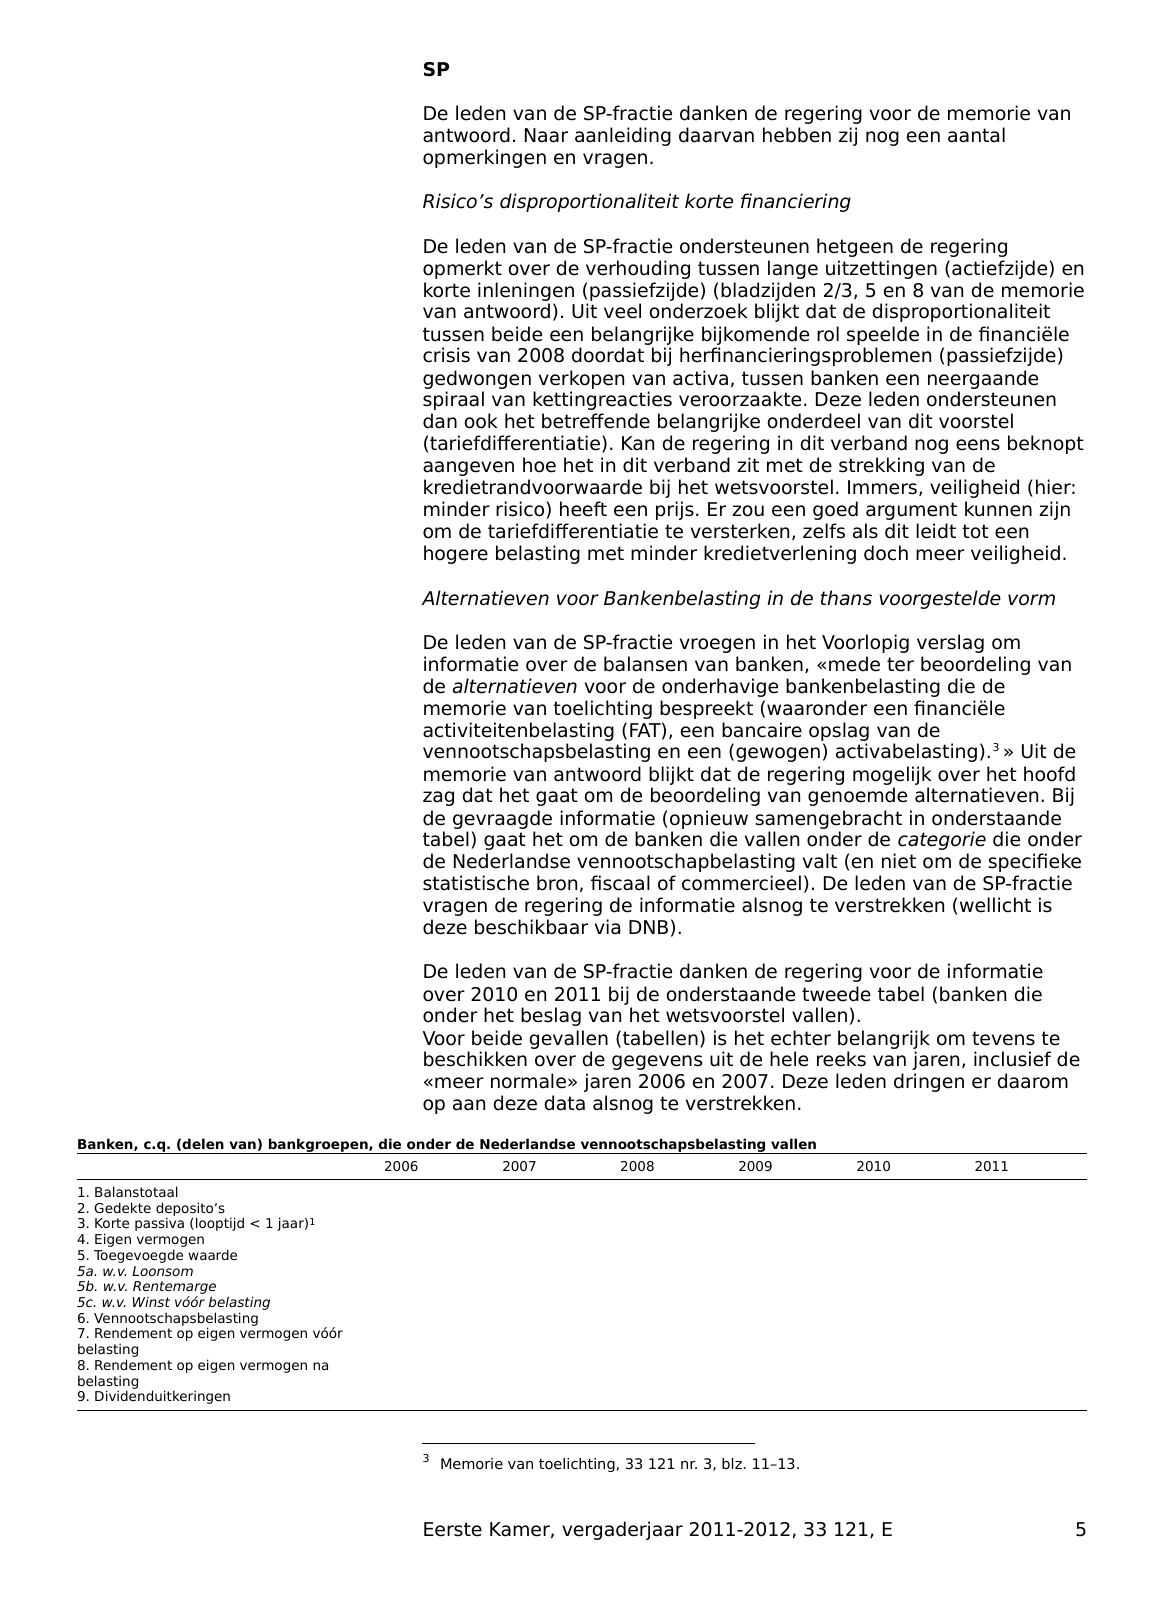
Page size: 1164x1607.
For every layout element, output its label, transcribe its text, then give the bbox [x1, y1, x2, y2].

table_cell [732, 1326, 850, 1358]
table_cell [378, 1311, 496, 1326]
table_cell [614, 1232, 732, 1248]
table_cell [850, 1295, 968, 1311]
table_cell [969, 1232, 1087, 1248]
text De leden van de SP-fractie danken de regering voor de informatie over 2010 en 2011 bij de onderstaande tweede tabel (banken die onder het beslag van het wetsvoorstel vallen). [422, 961, 1087, 1027]
table_cell [850, 1201, 968, 1216]
table_cell [378, 1358, 496, 1389]
table_cell 2. Gedekte deposito’s [77, 1201, 378, 1216]
table_cell [850, 1279, 968, 1295]
table_cell [614, 1216, 732, 1232]
table_cell [378, 1279, 496, 1295]
table_cell [732, 1180, 850, 1201]
table_cell 1. Balanstotaal [77, 1180, 378, 1201]
table_cell [969, 1264, 1087, 1279]
table_cell [378, 1264, 496, 1279]
table_cell [614, 1279, 732, 1295]
table_cell [732, 1201, 850, 1216]
table_cell [969, 1295, 1087, 1311]
table_cell [496, 1232, 614, 1248]
table_cell [732, 1358, 850, 1389]
table_cell [378, 1201, 496, 1216]
table_cell [732, 1295, 850, 1311]
table_cell [496, 1358, 614, 1389]
table_cell [614, 1264, 732, 1279]
table_cell 2011 [969, 1154, 1087, 1179]
subtitle SP [422, 59, 1087, 81]
table_cell 5c. w.v. Winst vóór belasting [77, 1295, 378, 1311]
subtitle Risico’s disproportionaliteit korte financiering [422, 191, 1087, 213]
table_cell [850, 1264, 968, 1279]
table_cell 3. Korte passiva (looptijd < 1 jaar)1 [77, 1216, 378, 1232]
table_cell [614, 1180, 732, 1201]
text Memorie van toelichting, 33 121 nr. 3, blz. 11–13. [422, 1452, 1087, 1474]
table_cell [614, 1358, 732, 1389]
table_cell [614, 1295, 732, 1311]
table_cell [496, 1295, 614, 1311]
table_cell [496, 1264, 614, 1279]
table_cell [496, 1180, 614, 1201]
table_cell [732, 1311, 850, 1326]
table_cell [969, 1216, 1087, 1232]
table_cell [77, 1154, 378, 1179]
table_cell [378, 1216, 496, 1232]
table_cell [969, 1389, 1087, 1410]
table_cell [969, 1248, 1087, 1263]
table_cell [850, 1248, 968, 1263]
table_cell [969, 1358, 1087, 1389]
table_cell 2008 [614, 1154, 732, 1179]
table_cell 2010 [850, 1154, 968, 1179]
table_cell [850, 1216, 968, 1232]
table_cell [850, 1326, 968, 1358]
table_cell [378, 1248, 496, 1263]
table_cell [732, 1232, 850, 1248]
table_cell [732, 1389, 850, 1410]
table_cell [969, 1311, 1087, 1326]
subtitle Alternatieven voor Bankenbelasting in de thans voorgestelde vorm [422, 587, 1087, 609]
table_cell [614, 1326, 732, 1358]
table_cell 5a. w.v. Loonsom [77, 1264, 378, 1279]
table_cell [732, 1279, 850, 1295]
table_cell [496, 1389, 614, 1410]
table_cell [732, 1264, 850, 1279]
table_cell [496, 1201, 614, 1216]
table_cell [850, 1180, 968, 1201]
table_cell [850, 1311, 968, 1326]
table_cell [378, 1389, 496, 1410]
table_cell [496, 1248, 614, 1263]
table_cell 5b. w.v. Rentemarge [77, 1279, 378, 1295]
table_cell 9. Dividenduitkeringen [77, 1389, 378, 1410]
table_cell [496, 1216, 614, 1232]
table_cell [614, 1389, 732, 1410]
table_cell [850, 1358, 968, 1389]
table_cell [496, 1311, 614, 1326]
table_cell [614, 1248, 732, 1263]
table_cell [969, 1279, 1087, 1295]
table_cell [732, 1248, 850, 1263]
table_cell 6. Vennootschapsbelasting [77, 1311, 378, 1326]
text De leden van de SP-fractie ondersteunen hetgeen de regering opmerkt over de verhouding tussen lange uitzettingen (actiefzijde) en korte inleningen (passiefzijde) (bladzijden 2/3, 5 en 8 van de memorie van antwoord). Uit veel onderzoek blijkt dat de disproportionaliteit tussen beide een belangrijke bijkomende rol speelde in de financiële crisis van 2008 doordat bij herfinancieringsproblemen (passiefzijde) gedwongen verkopen van activa, tussen banken een neergaande spiraal van kettingreacties veroorzaakte. Deze leden ondersteunen dan ook het betreffende belangrijke onderdeel van dit voorstel (tariefdifferentiatie). Kan de regering in dit verband nog eens beknopt aangeven hoe het in dit verband zit met de strekking van de kredietrandvoorwaarde bij het wetsvoorstel. Immers, veiligheid (hier: minder risico) heeft een prijs. Er zou een goed argument kunnen zijn om de tariefdifferentiatie te versterken, zelfs als dit leidt tot een hogere belasting met minder kredietverlening doch meer veiligheid. [422, 236, 1087, 565]
table_cell 7. Rendement op eigen vermogen vóór belasting [77, 1326, 378, 1358]
table_cell 4. Eigen vermogen [77, 1232, 378, 1248]
table_cell [614, 1311, 732, 1326]
table_cell 2006 [378, 1154, 496, 1179]
table_cell [850, 1232, 968, 1248]
table_cell [378, 1295, 496, 1311]
table_header Banken, c.q. (delen van) bankgroepen, die onder de Nederlandse vennootschapsbelasting vallen [77, 1137, 1087, 1153]
table_cell [496, 1279, 614, 1295]
table_cell 2009 [732, 1154, 850, 1179]
table_cell [378, 1326, 496, 1358]
text Voor beide gevallen (tabellen) is het echter belangrijk om tevens te beschikken over de gegevens uit de hele reeks van jaren, inclusief de «meer normale» jaren 2006 en 2007. Deze leden dringen er daarom op aan deze data alsnog te verstrekken. [422, 1027, 1087, 1115]
text De leden van de SP-fractie vroegen in het Voorlopig verslag om informatie over de balansen van banken, «mede ter beoordeling van de alternatieven voor de onderhavige bankenbelasting die de memorie van toelichting bespreekt (waaronder een financiële activiteitenbelasting (FAT), een bancaire opslag van de vennootschapsbelasting en een (gewogen) activabelasting).» Uit de memorie van antwoord blijkt dat de regering mogelijk over het hoofd zag dat het gaat om de beoordeling van genoemde alternatieven. Bij de gevraagde informatie (opnieuw samengebracht in onderstaande tabel) gaat het om de banken die vallen onder de categorie die onder de Nederlandse vennootschapbelasting valt (en niet om de specifieke statistische bron, fiscaal of commercieel). De leden van de SP-fractie vragen de regering de informatie alsnog te verstrekken (wellicht is deze beschikbaar via DNB). [422, 632, 1087, 939]
table_cell [378, 1180, 496, 1201]
table_cell [969, 1201, 1087, 1216]
table_cell 2007 [496, 1154, 614, 1179]
table_cell [969, 1326, 1087, 1358]
table_cell [732, 1216, 850, 1232]
table_cell 5. Toegevoegde waarde [77, 1248, 378, 1263]
table_cell [378, 1232, 496, 1248]
table_cell [850, 1389, 968, 1410]
text De leden van de SP-fractie danken de regering voor de memorie van antwoord. Naar aanleiding daarvan hebben zij nog een aantal opmerkingen en vragen. [422, 103, 1087, 169]
table_cell [614, 1201, 732, 1216]
table_cell [496, 1326, 614, 1358]
table_cell 8. Rendement op eigen vermogen na belasting [77, 1358, 378, 1389]
table_cell [969, 1180, 1087, 1201]
